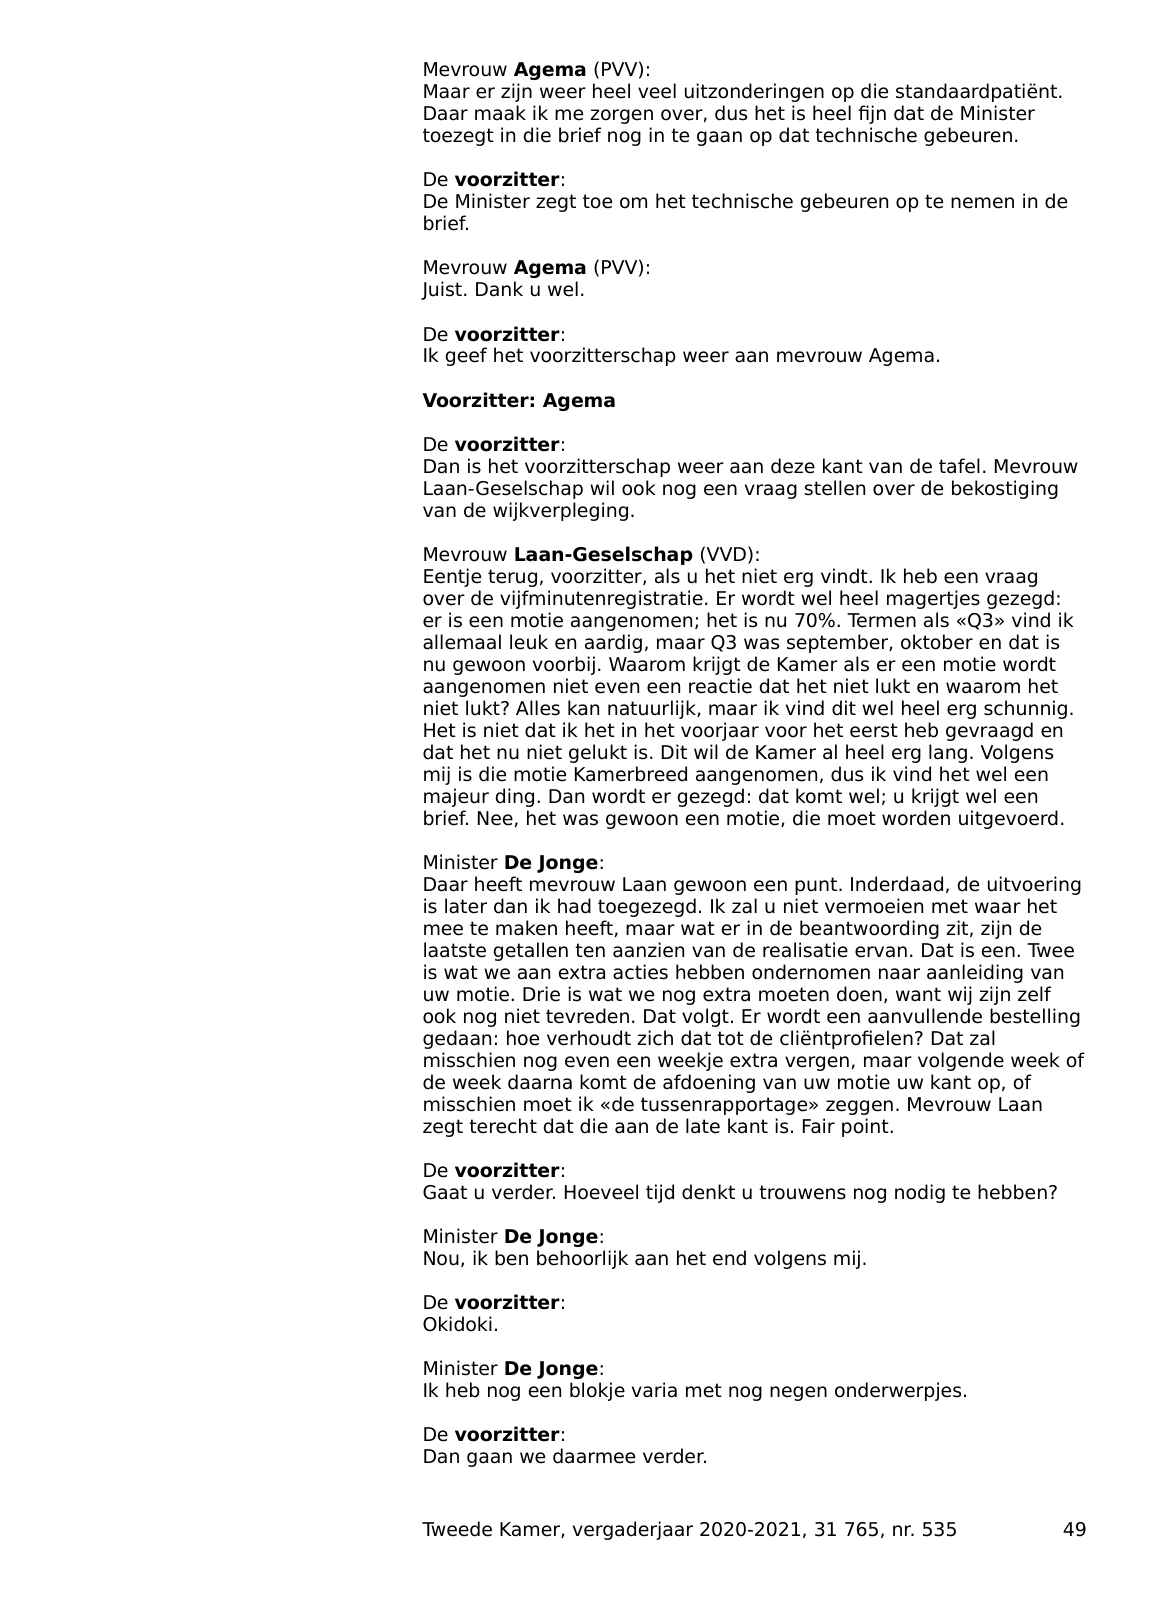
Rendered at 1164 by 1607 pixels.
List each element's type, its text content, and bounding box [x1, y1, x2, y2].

text Minister De Jonge: [422, 1358, 1087, 1380]
text Dan is het voorzitterschap weer aan deze kant van de tafel. Mevrouw Laan-Geselschap wil ook nog een vraag stellen over de bekostiging van de wijkverpleging. [422, 456, 1087, 522]
text De voorzitter: [422, 169, 1087, 191]
text Ik heb nog een blokje varia met nog negen onderwerpjes. [422, 1380, 1087, 1402]
subtitle Voorzitter: Agema [422, 389, 1087, 412]
text De Minister zegt toe om het technische gebeuren op te nemen in de brief. [422, 191, 1087, 235]
text Daar heeft mevrouw Laan gewoon een punt. Inderdaad, de uitvoering is later dan ik had toegezegd. Ik zal u niet vermoeien met waar het mee te maken heeft, maar wat er in de beantwoording zit, zijn de laatste getallen ten aanzien van de realisatie ervan. Dat is een. Twee is wat we aan extra acties hebben ondernomen naar aanleiding van uw motie. Drie is wat we nog extra moeten doen, want wij zijn zelf ook nog niet tevreden. Dat volgt. Er wordt een aanvullende bestelling gedaan: hoe verhoudt zich dat tot de cliëntprofielen? Dat zal misschien nog even een weekje extra vergen, maar volgende week of de week daarna komt de afdoening van uw motie uw kant op, of misschien moet ik «de tussenrapportage» zeggen. Mevrouw Laan zegt terecht dat die aan de late kant is. Fair point. [422, 874, 1087, 1137]
text Mevrouw Laan-Geselschap (VVD): [422, 544, 1087, 566]
text De voorzitter: [422, 1160, 1087, 1182]
text Minister De Jonge: [422, 1226, 1087, 1248]
text Mevrouw Agema (PVV): [422, 257, 1087, 279]
text Mevrouw Agema (PVV): [422, 59, 1087, 81]
text Ik geef het voorzitterschap weer aan mevrouw Agema. [422, 345, 1087, 367]
text Juist. Dank u wel. [422, 279, 1087, 301]
text Gaat u verder. Hoeveel tijd denkt u trouwens nog nodig te hebben? [422, 1182, 1087, 1204]
text Maar er zijn weer heel veel uitzonderingen op die standaardpatiënt. Daar maak ik me zorgen over, dus het is heel fijn dat de Minister toezegt in die brief nog in te gaan op dat technische gebeuren. [422, 81, 1087, 147]
text Okidoki. [422, 1314, 1087, 1336]
text Dan gaan we daarmee verder. [422, 1446, 1087, 1468]
text De voorzitter: [422, 1292, 1087, 1314]
text De voorzitter: [422, 323, 1087, 345]
text Minister De Jonge: [422, 852, 1087, 874]
text Nou, ik ben behoorlijk aan het end volgens mij. [422, 1248, 1087, 1270]
text De voorzitter: [422, 1424, 1087, 1446]
text Eentje terug, voorzitter, als u het niet erg vindt. Ik heb een vraag over de vijfminutenregistratie. Er wordt wel heel magertjes gezegd: er is een motie aangenomen; het is nu 70%. Termen als «Q3» vind ik allemaal leuk en aardig, maar Q3 was september, oktober en dat is nu gewoon voorbij. Waarom krijgt de Kamer als er een motie wordt aangenomen niet even een reactie dat het niet lukt en waarom het niet lukt? Alles kan natuurlijk, maar ik vind dit wel heel erg schunnig. Het is niet dat ik het in het voorjaar voor het eerst heb gevraagd en dat het nu niet gelukt is. Dit wil de Kamer al heel erg lang. Volgens mij is die motie Kamerbreed aangenomen, dus ik vind het wel een majeur ding. Dan wordt er gezegd: dat komt wel; u krijgt wel een brief. Nee, het was gewoon een motie, die moet worden uitgevoerd. [422, 566, 1087, 829]
text De voorzitter: [422, 434, 1087, 456]
